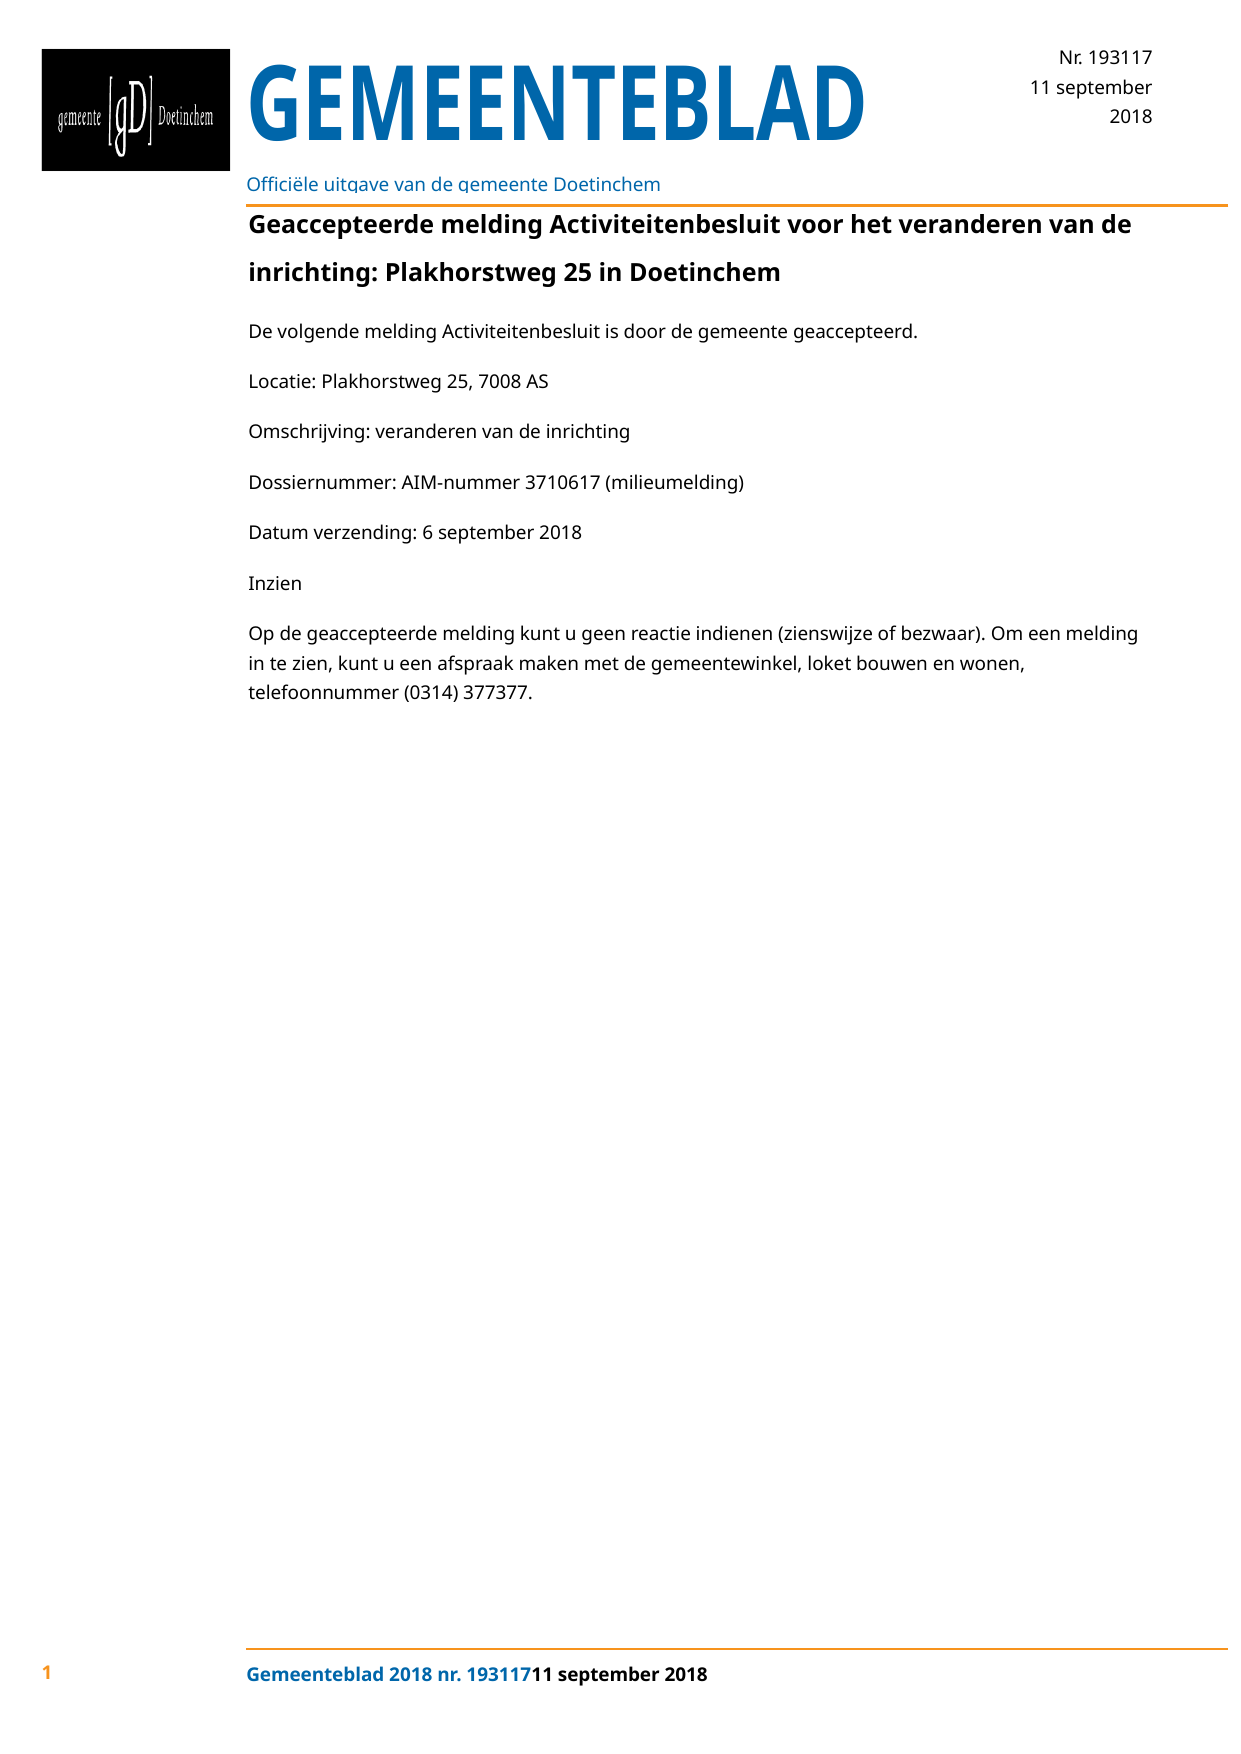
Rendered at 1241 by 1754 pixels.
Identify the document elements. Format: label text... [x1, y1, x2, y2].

text Op de geaccepteerde melding kunt u geen reactie indienen (zienswijze of bezwaar). Om een melding in te zien, kunt u een afspraak maken met de gemeentewinkel, loket bouwen en wonen, telefoonnummer (0314) 377377. [248, 620, 1152, 705]
text Geaccepteerde melding Activiteitenbesluit voor het veranderen van de inrichting: Plakhorstweg 25 in Doetinchem [248, 207, 1152, 288]
text Dossiernummer: AIM-nummer 3710617 (milieumelding) [248, 469, 1152, 495]
text De volgende melding Activiteitenbesluit is door de gemeente geaccepteerd. [248, 318, 1152, 344]
text Datum verzending: 6 september 2018 [248, 519, 1152, 545]
text Locatie: Plakhorstweg 25, 7008 AS [248, 368, 1152, 394]
text Inzien [248, 570, 1152, 596]
picture [41, 47, 231, 172]
text Omschrijving: veranderen van de inrichting [248, 419, 1152, 444]
